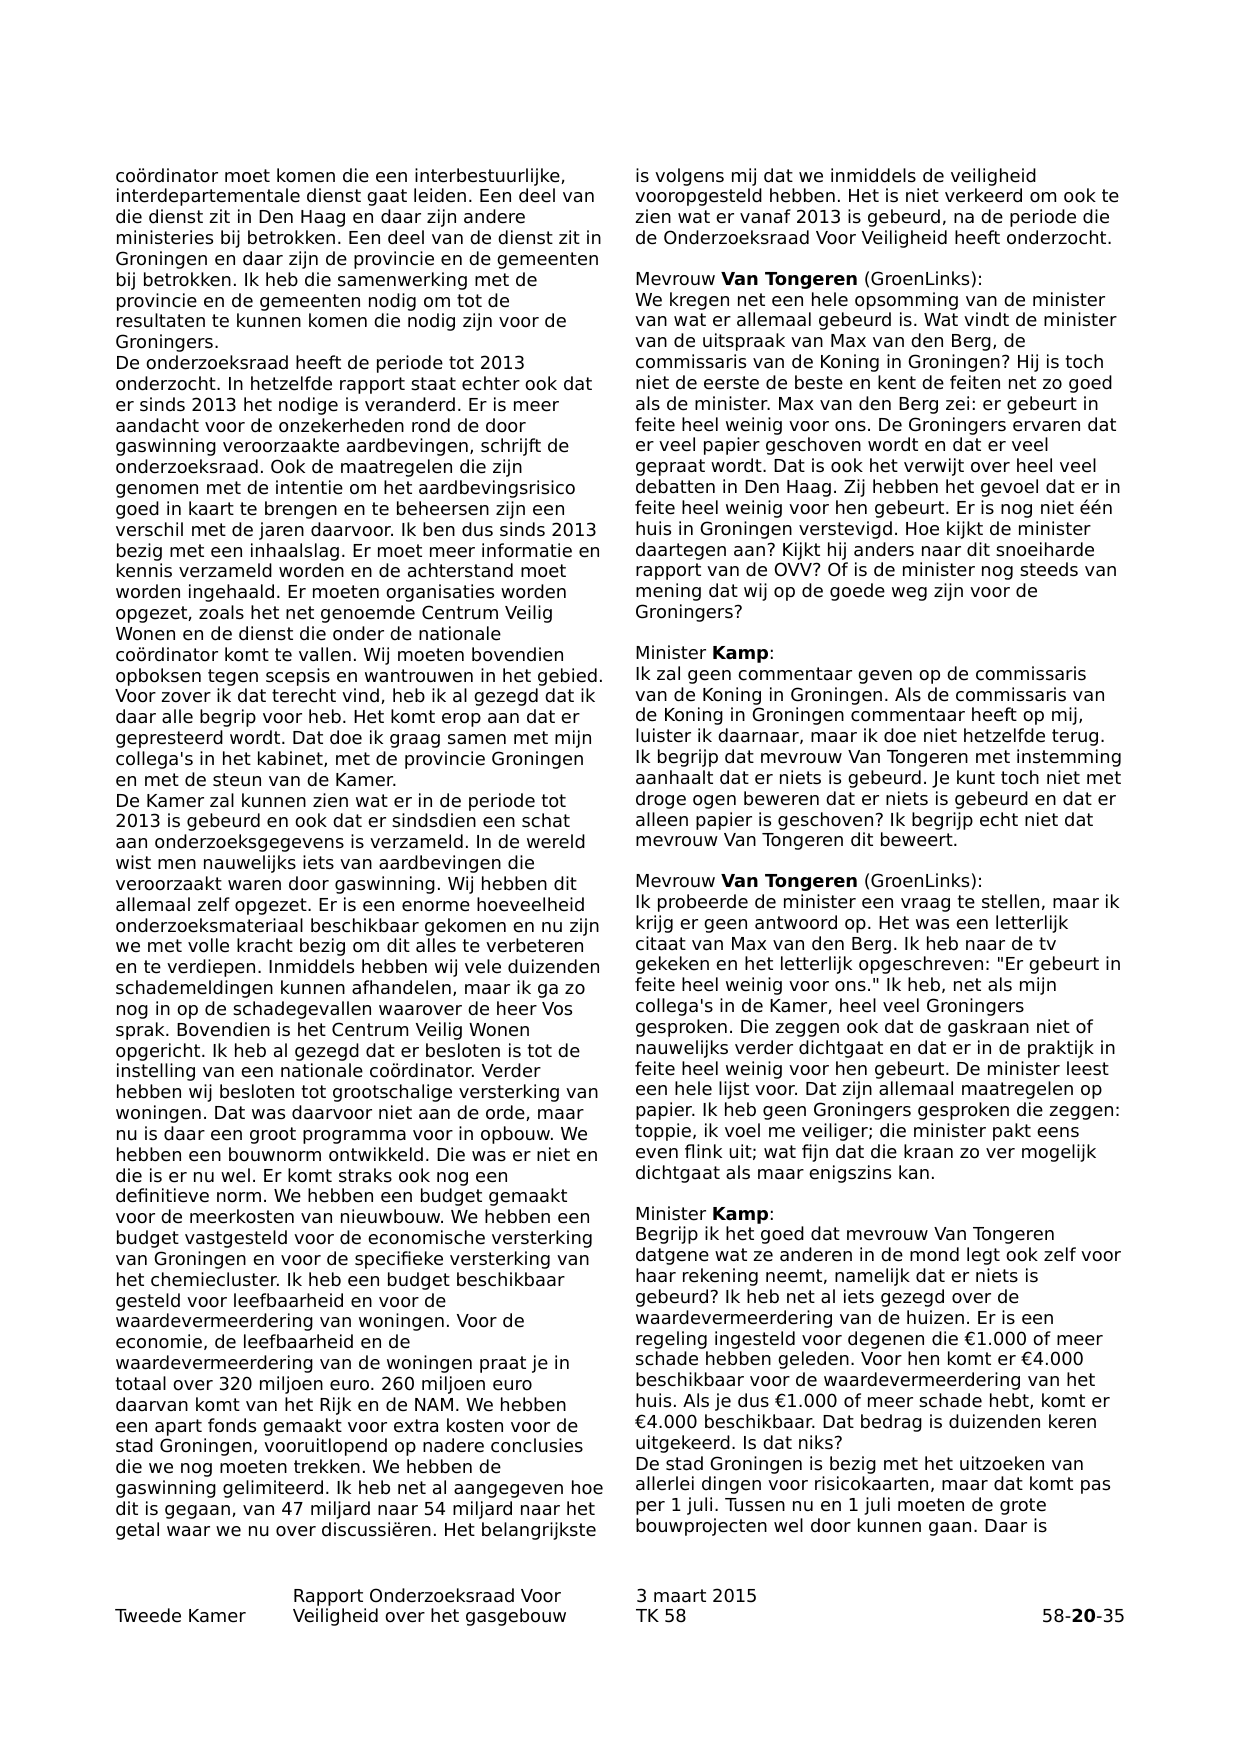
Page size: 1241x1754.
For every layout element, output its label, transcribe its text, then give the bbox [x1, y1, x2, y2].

text De onderzoeksraad heeft de periode tot 2013 onderzocht. In hetzelfde rapport staat echter ook dat er sinds 2013 het nodige is veranderd. Er is meer aandacht voor de onzekerheden rond de door gaswinning veroorzaakte aardbevingen, schrijft de onderzoeksraad. Ook de maatregelen die zijn genomen met de intentie om het aardbevingsrisico goed in kaart te brengen en te beheersen zijn een verschil met de jaren daarvoor. Ik ben dus sinds 2013 bezig met een inhaalslag. Er moet meer informatie en kennis verzameld worden en de achterstand moet worden ingehaald. Er moeten organisaties worden opgezet, zoals het net genoemde Centrum Veilig Wonen en de dienst die onder de nationale coördinator komt te vallen. Wij moeten bovendien opboksen tegen scepsis en wantrouwen in het gebied. Voor zover ik dat terecht vind, heb ik al gezegd dat ik daar alle begrip voor heb. Het komt erop aan dat er gepresteerd wordt. Dat doe ik graag samen met mijn collega's in het kabinet, met de provincie Groningen en met de steun van de Kamer. [115, 353, 605, 790]
text Mevrouw Van Tongeren (GroenLinks): [635, 871, 1125, 892]
text Begrijp ik het goed dat mevrouw Van Tongeren datgene wat ze anderen in de mond legt ook zelf voor haar rekening neemt, namelijk dat er niets is gebeurd? Ik heb net al iets gezegd over de waardevermeerdering van de huizen. Er is een regeling ingesteld voor degenen die €1.000 of meer schade hebben geleden. Voor hen komt er €4.000 beschikbaar voor de waardevermeerdering van het huis. Als je dus €1.000 of meer schade hebt, komt er €4.000 beschikbaar. Dat bedrag is duizenden keren uitgekeerd. Is dat niks? [635, 1224, 1125, 1453]
text De stad Groningen is bezig met het uitzoeken van allerlei dingen voor risicokaarten, maar dat komt pas per 1 juli. Tussen nu en 1 juli moeten de grote bouwprojecten wel door kunnen gaan. Daar is [635, 1453, 1125, 1537]
text is volgens mij dat we inmiddels de veiligheid vooropgesteld hebben. Het is niet verkeerd om ook te zien wat er vanaf 2013 is gebeurd, na de periode die de Onderzoeksraad Voor Veiligheid heeft onderzocht. [635, 165, 1125, 249]
text Ik zal geen commentaar geven op de commissaris van de Koning in Groningen. Als de commissaris van de Koning in Groningen commentaar heeft op mij, luister ik daarnaar, maar ik doe niet hetzelfde terug. Ik begrijp dat mevrouw Van Tongeren met instemming aanhaalt dat er niets is gebeurd. Je kunt toch niet met droge ogen beweren dat er niets is gebeurd en dat er alleen papier is geschoven? Ik begrijp echt niet dat mevrouw Van Tongeren dit beweert. [635, 663, 1125, 851]
text Minister Kamp: [635, 1203, 1125, 1224]
text Ik probeerde de minister een vraag te stellen, maar ik krijg er geen antwoord op. Het was een letterlijk citaat van Max van den Berg. Ik heb naar de tv gekeken en het letterlijk opgeschreven: "Er gebeurt in feite heel weinig voor ons." Ik heb, net als mijn collega's in de Kamer, heel veel Groningers gesproken. Die zeggen ook dat de gaskraan niet of nauwelijks verder dichtgaat en dat er in de praktijk in feite heel weinig voor hen gebeurt. De minister leest een hele lijst voor. Dat zijn allemaal maatregelen op papier. Ik heb geen Groningers gesproken die zeggen: toppie, ik voel me veiliger; die minister pakt eens even flink uit; wat fijn dat die kraan zo ver mogelijk dichtgaat als maar enigszins kan. [635, 892, 1125, 1183]
text We kregen net een hele opsomming van de minister van wat er allemaal gebeurd is. Wat vindt de minister van de uitspraak van Max van den Berg, de commissaris van de Koning in Groningen? Hij is toch niet de eerste de beste en kent de feiten net zo goed als de minister. Max van den Berg zei: er gebeurt in feite heel weinig voor ons. De Groningers ervaren dat er veel papier geschoven wordt en dat er veel gepraat wordt. Dat is ook het verwijt over heel veel debatten in Den Haag. Zij hebben het gevoel dat er in feite heel weinig voor hen gebeurt. Er is nog niet één huis in Groningen verstevigd. Hoe kijkt de minister daartegen aan? Kijkt hij anders naar dit snoeiharde rapport van de OVV? Of is de minister nog steeds van mening dat wij op de goede weg zijn voor de Groningers? [635, 289, 1125, 623]
text Minister Kamp: [635, 643, 1125, 663]
text coördinator moet komen die een interbestuurlijke, interdepartementale dienst gaat leiden. Een deel van die dienst zit in Den Haag en daar zijn andere ministeries bij betrokken. Een deel van de dienst zit in Groningen en daar zijn de provincie en de gemeenten bij betrokken. Ik heb die samenwerking met de provincie en de gemeenten nodig om tot de resultaten te kunnen komen die nodig zijn voor de Groningers. [115, 165, 605, 353]
text Mevrouw Van Tongeren (GroenLinks): [635, 269, 1125, 289]
text De Kamer zal kunnen zien wat er in de periode tot 2013 is gebeurd en ook dat er sindsdien een schat aan onderzoeksgegevens is verzameld. In de wereld wist men nauwelijks iets van aardbevingen die veroorzaakt waren door gaswinning. Wij hebben dit allemaal zelf opgezet. Er is een enorme hoeveelheid onderzoeksmateriaal beschikbaar gekomen en nu zijn we met volle kracht bezig om dit alles te verbeteren en te verdiepen. Inmiddels hebben wij vele duizenden schademeldingen kunnen afhandelen, maar ik ga zo nog in op de schadegevallen waarover de heer Vos sprak. Bovendien is het Centrum Veilig Wonen opgericht. Ik heb al gezegd dat er besloten is tot de instelling van een nationale coördinator. Verder hebben wij besloten tot grootschalige versterking van woningen. Dat was daarvoor niet aan de orde, maar nu is daar een groot programma voor in opbouw. We hebben een bouwnorm ontwikkeld. Die was er niet en die is er nu wel. Er komt straks ook nog een definitieve norm. We hebben een budget gemaakt voor de meerkosten van nieuwbouw. We hebben een budget vastgesteld voor de economische versterking van Groningen en voor de specifieke versterking van het chemiecluster. Ik heb een budget beschikbaar gesteld voor leefbaarheid en voor de waardevermeerdering van woningen. Voor de economie, de leefbaarheid en de waardevermeerdering van de woningen praat je in totaal over 320 miljoen euro. 260 miljoen euro daarvan komt van het Rijk en de NAM. We hebben een apart fonds gemaakt voor extra kosten voor de stad Groningen, vooruitlopend op nadere conclusies die we nog moeten trekken. We hebben de gaswinning gelimiteerd. Ik heb net al aangegeven hoe dit is gegaan, van 47 miljard naar 54 miljard naar het getal waar we nu over discussiëren. Het belangrijkste [115, 790, 605, 1540]
